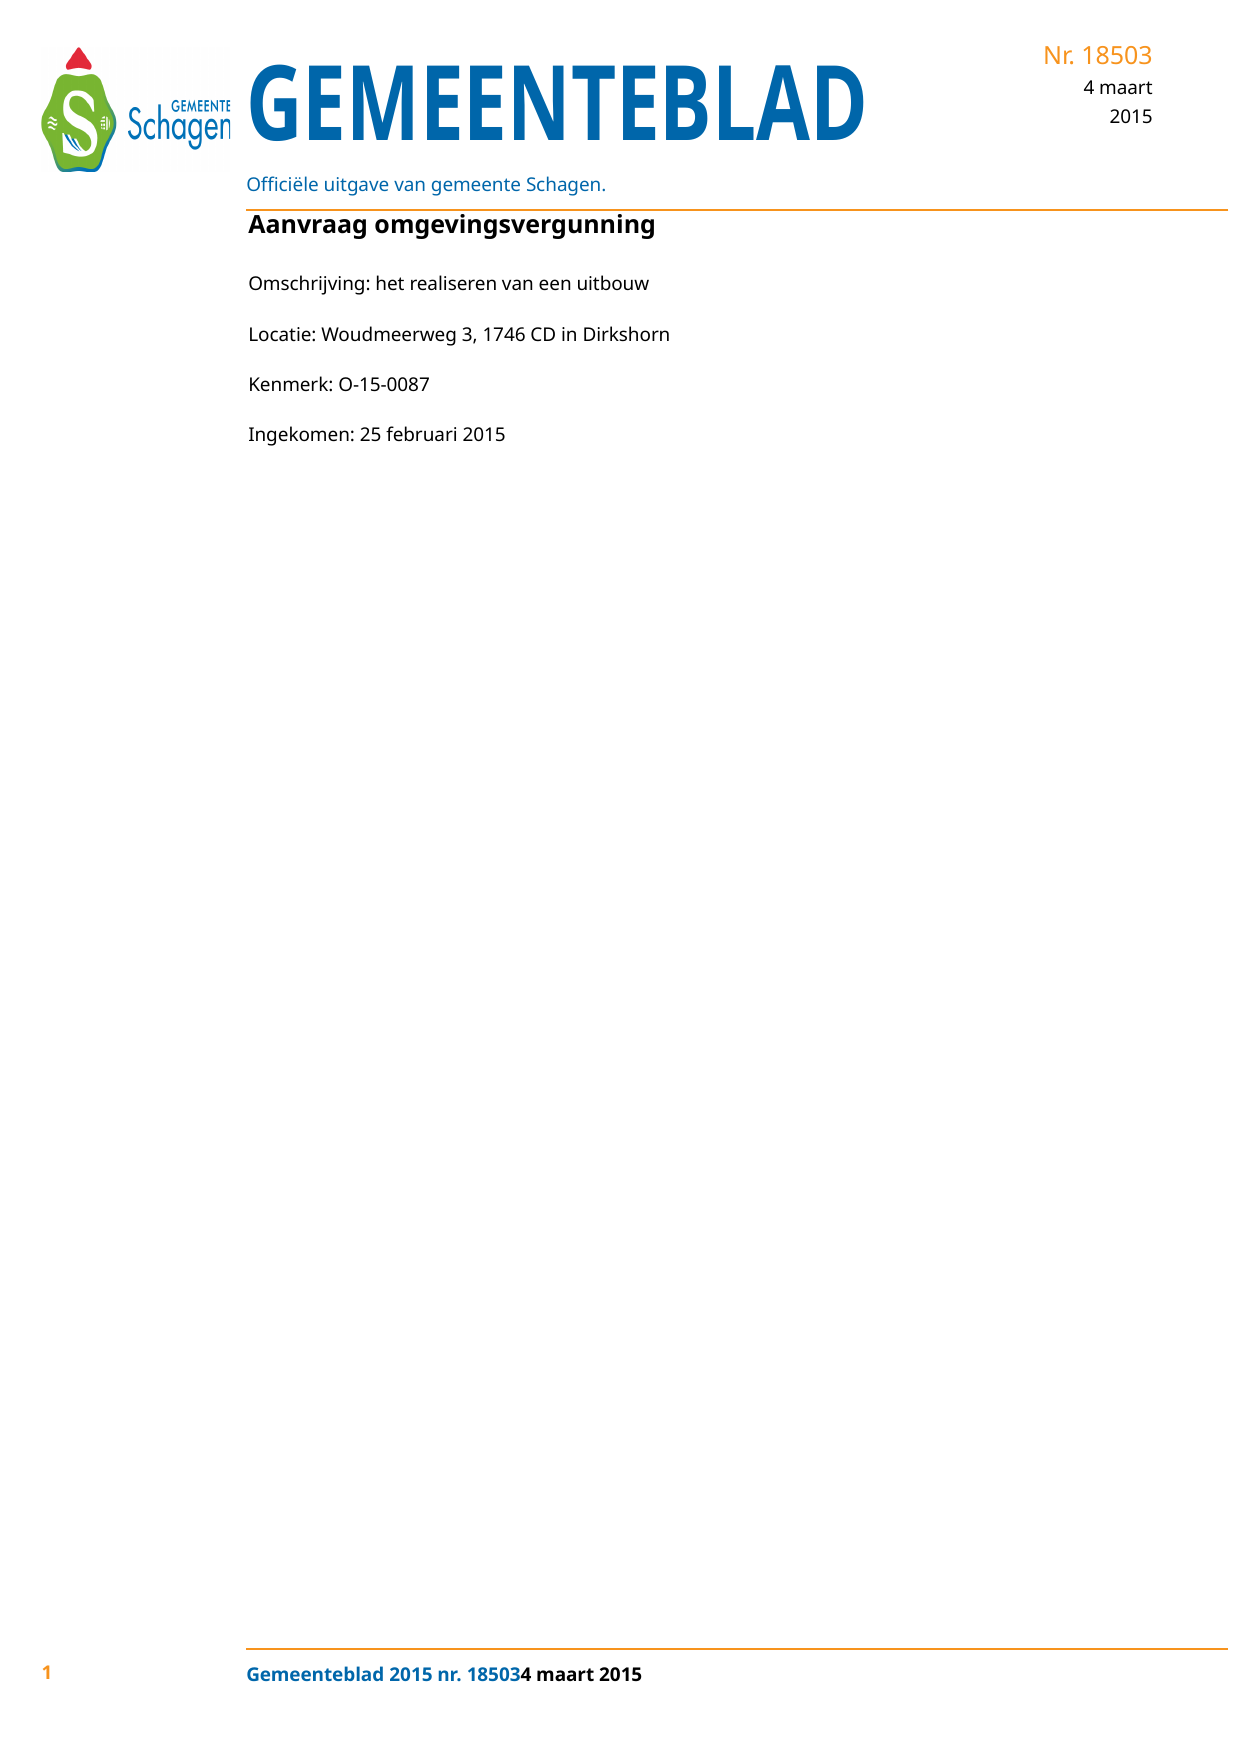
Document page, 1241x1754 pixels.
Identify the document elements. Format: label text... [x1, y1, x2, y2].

text Aanvraag omgevingsvergunning [248, 211, 1152, 241]
text Kenmerk: O-15-0087 [248, 371, 1152, 397]
picture [41, 47, 231, 172]
text Omschrijving: het realiseren van een uitbouw [248, 270, 1152, 296]
text Locatie: Woudmeerweg 3, 1746 CD in Dirkshorn [248, 321, 1152, 346]
text Ingekomen: 25 februari 2015 [248, 422, 1152, 447]
